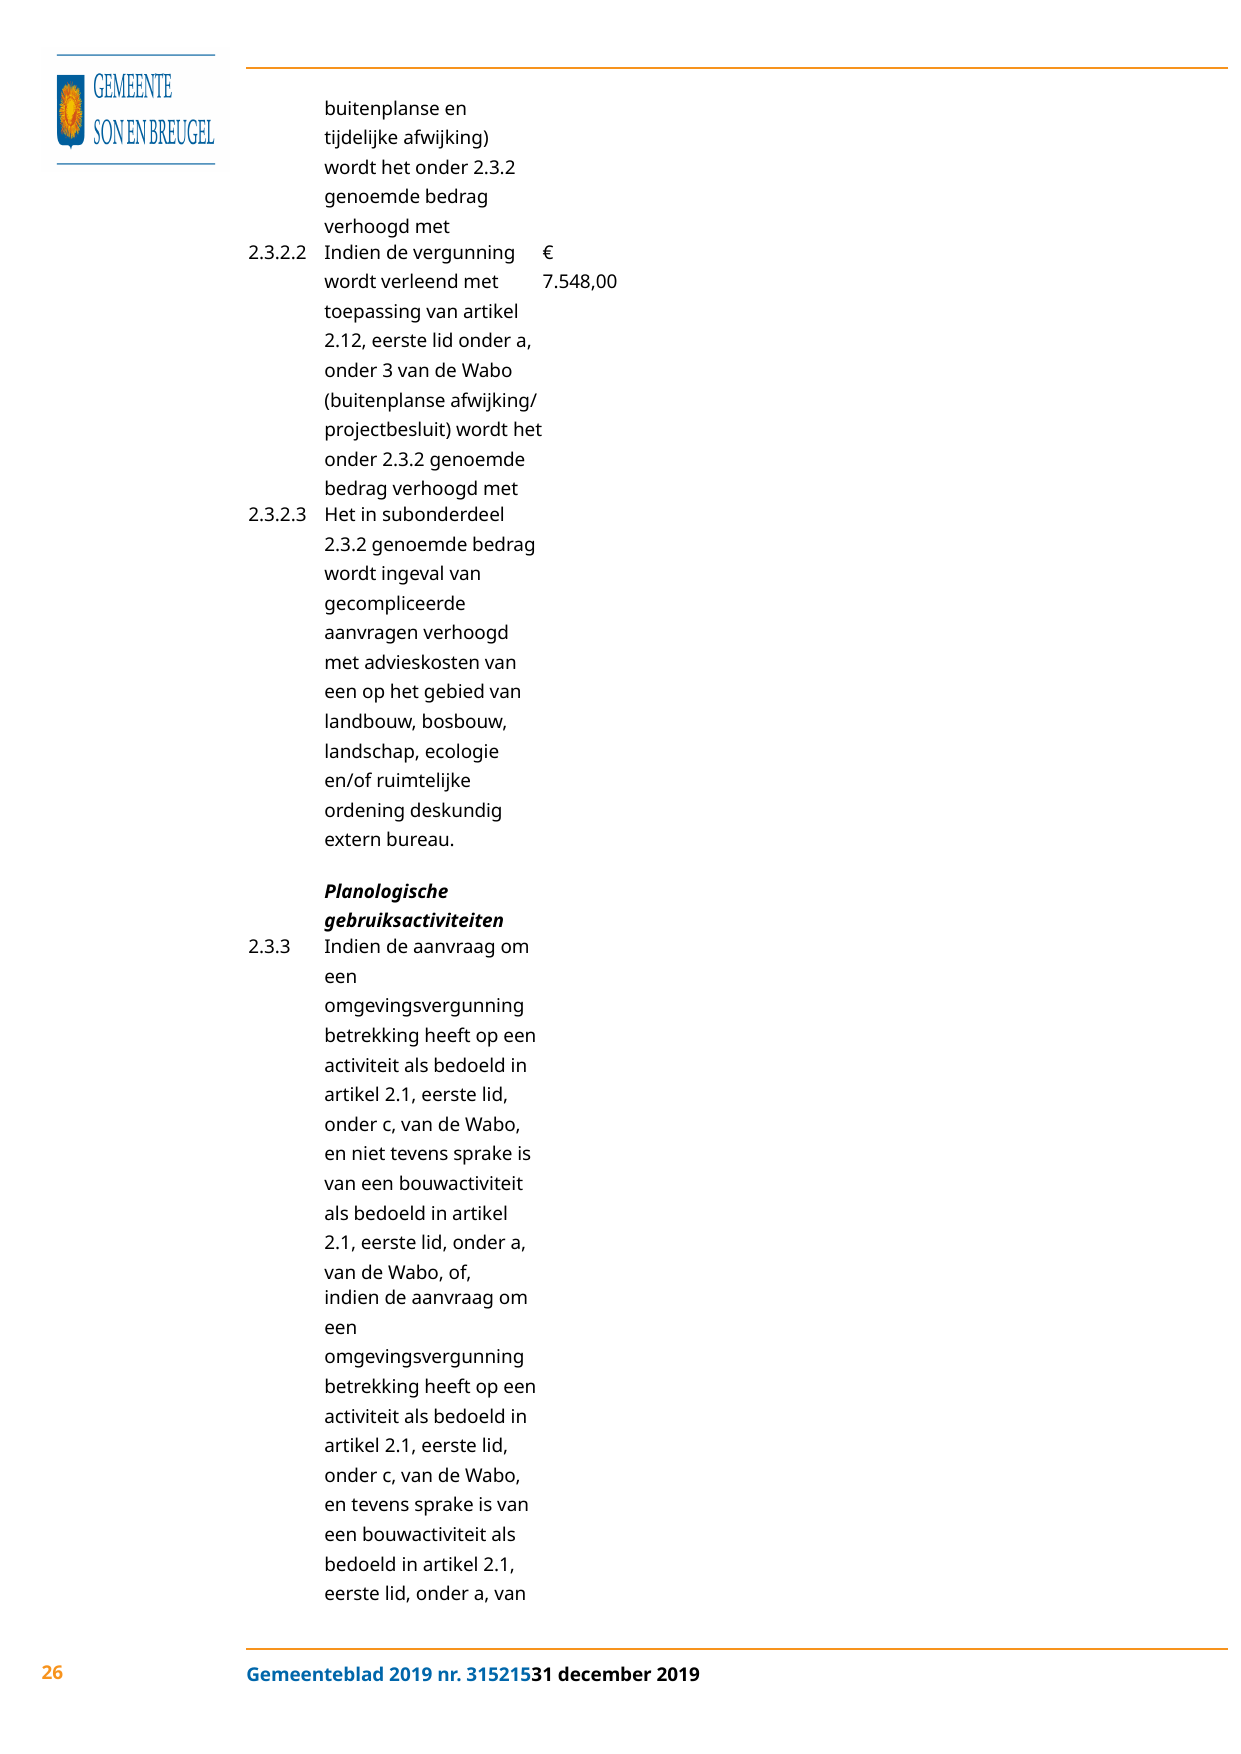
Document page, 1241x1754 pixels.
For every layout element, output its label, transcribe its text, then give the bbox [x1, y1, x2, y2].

table_cell [847, 934, 999, 1284]
table_cell [248, 95, 324, 239]
table_cell [923, 853, 1075, 878]
table_cell [695, 501, 847, 852]
table_cell € 7.548,00 [543, 239, 619, 501]
table_cell [543, 501, 619, 852]
table_cell [543, 853, 771, 878]
table_cell [619, 1285, 695, 1606]
table_cell [695, 934, 847, 1284]
table_cell [619, 239, 695, 501]
table_cell [619, 878, 695, 933]
table_cell [619, 501, 695, 852]
table_cell [324, 853, 542, 878]
table_cell buitenplanse en tijdelijke afwijking) wordt het onder 2.3.2 genoemde bedrag verhoogd met [324, 95, 542, 239]
table_cell 2.3.2.2 [248, 239, 324, 501]
table_cell [847, 239, 999, 501]
table_cell [847, 1285, 999, 1606]
table_cell [248, 1285, 324, 1606]
table_cell [695, 95, 847, 239]
table_cell [847, 501, 999, 852]
table_cell [1075, 853, 1152, 878]
table_cell [847, 95, 999, 239]
table_cell Het in subonderdeel 2.3.2 genoemde bedrag wordt ingeval van gecompliceerde aanvragen verhoogd met advieskosten van een op het gebied van landbouw, bosbouw, landschap, ecologie en/of ruimtelijke ordening deskundig extern bureau. [324, 501, 542, 852]
table_cell [543, 95, 619, 239]
table_cell [695, 239, 847, 501]
table_cell [695, 1285, 847, 1606]
table_cell [847, 878, 999, 933]
table_cell [543, 878, 619, 933]
table_cell Planologische gebruiksactiviteiten [324, 878, 542, 933]
table_cell [248, 853, 324, 878]
table_cell [619, 934, 695, 1284]
table_cell [543, 1285, 619, 1606]
table_cell 2.3.3 [248, 934, 324, 1284]
table_cell Indien de aanvraag om een omgevingsvergunning betrekking heeft op een activiteit als bedoeld in artikel 2.1, eerste lid, onder c, van de Wabo, en niet tevens sprake is van een bouwactiviteit als bedoeld in artikel 2.1, eerste lid, onder a, van de Wabo, of, [324, 934, 542, 1284]
table_cell [619, 95, 695, 239]
table_cell [248, 878, 324, 933]
table_cell [695, 878, 847, 933]
table_cell [543, 934, 619, 1284]
table_cell Indien de vergunning wordt verleend met toepassing van artikel 2.12, eerste lid onder a, onder 3 van de Wabo (buitenplanse afwijking/ projectbesluit) wordt het onder 2.3.2 genoemde bedrag verhoogd met [324, 239, 542, 501]
table_cell indien de aanvraag om een omgevingsvergunning betrekking heeft op een activiteit als bedoeld in artikel 2.1, eerste lid, onder c, van de Wabo, en tevens sprake is van een bouwactiviteit als bedoeld in artikel 2.1, eerste lid, onder a, van [324, 1285, 542, 1606]
table_cell [771, 853, 923, 878]
table_cell 2.3.2.3 [248, 501, 324, 852]
picture [41, 47, 231, 172]
